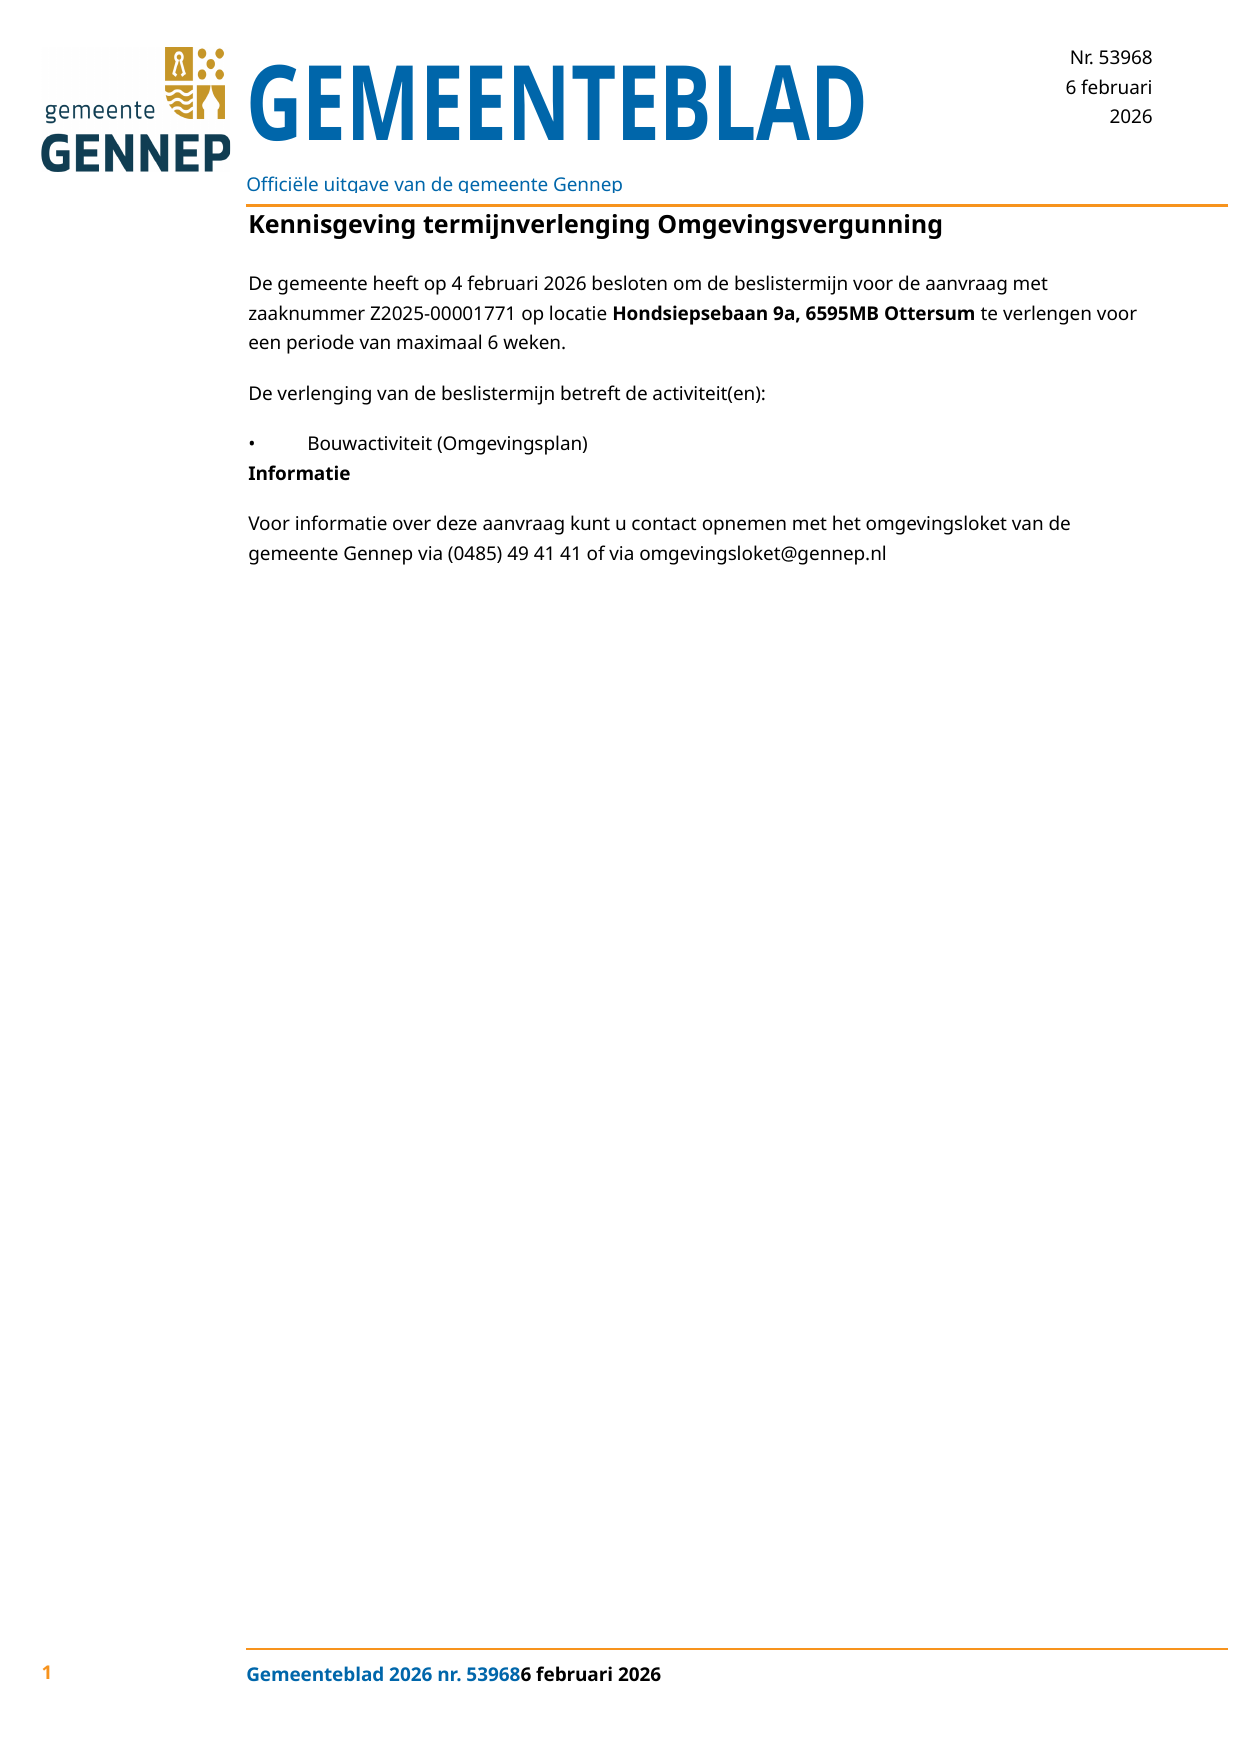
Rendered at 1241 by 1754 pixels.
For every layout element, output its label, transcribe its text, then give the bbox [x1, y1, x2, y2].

text De verlenging van de beslistermijn betreft de activiteit(en): [248, 380, 1152, 406]
picture [41, 47, 231, 172]
text Voor informatie over deze aanvraag kunt u contact opnemen met het omgevingsloket van de gemeente Gennep via (0485) 49 41 41 of via omgevingsloket@gennep.nl [248, 510, 1152, 566]
text Kennisgeving termijnverlenging Omgevingsvergunning [248, 207, 1152, 241]
text Informatie [248, 460, 1152, 486]
list Bouwactiviteit (Omgevingsplan) [248, 430, 1152, 456]
text De gemeente heeft op 4 februari 2026 besloten om de beslistermijn voor de aanvraag met zaaknummer Z2025-00001771 op locatie Hondsiepsebaan 9a, 6595MB Ottersum te verlengen voor een periode van maximaal 6 weken. [248, 270, 1152, 355]
